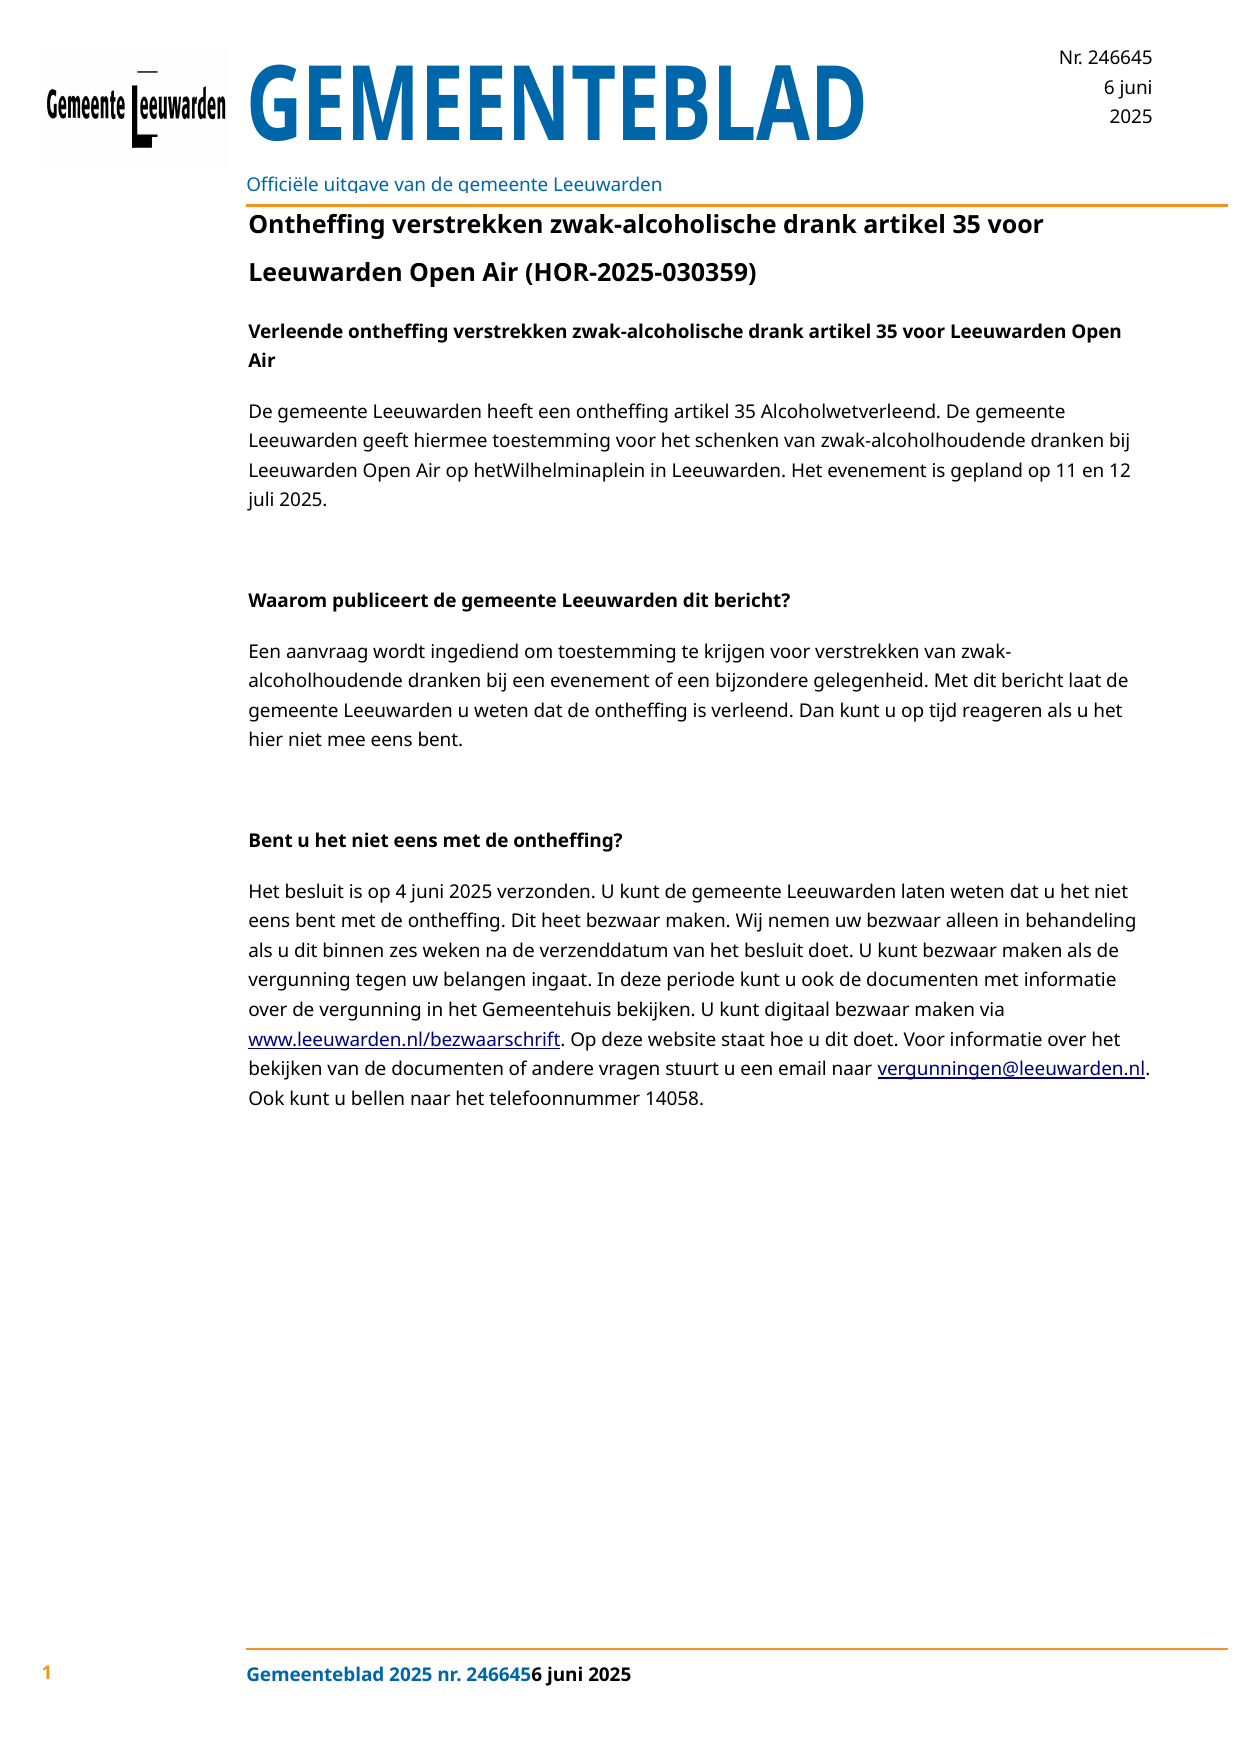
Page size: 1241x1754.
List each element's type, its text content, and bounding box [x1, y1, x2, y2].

picture [41, 47, 231, 172]
text Bent u het niet eens met de ontheffing? [248, 827, 1152, 853]
text Een aanvraag wordt ingediend om toestemming te krijgen voor verstrekken van zwak-alcoholhoudende dranken bij een evenement of een bijzondere gelegenheid. Met dit bericht laat de gemeente Leeuwarden u weten dat de ontheffing is verleend. Dan kunt u op tijd reageren als u het hier niet mee eens bent. [248, 638, 1152, 752]
text Waarom publiceert de gemeente Leeuwarden dit bericht? [248, 587, 1152, 613]
text Ontheffing verstrekken zwak-alcoholische drank artikel 35 voor Leeuwarden Open Air (HOR-2025-030359) [248, 207, 1152, 288]
text Het besluit is op 4 juni 2025 verzonden. U kunt de gemeente Leeuwarden laten weten dat u het niet eens bent met de ontheffing. Dit heet bezwaar maken. Wij nemen uw bezwaar alleen in behandeling als u dit binnen zes weken na de verzenddatum van het besluit doet. U kunt bezwaar maken als de vergunning tegen uw belangen ingaat. In deze periode kunt u ook de documenten met informatie over de vergunning in het Gemeentehuis bekijken. U kunt digitaal bezwaar maken via www.leeuwarden.nl/bezwaarschrift. Op deze website staat hoe u dit doet. Voor informatie over het bekijken van de documenten of andere vragen stuurt u een email naar vergunningen@leeuwarden.nl. Ook kunt u bellen naar het telefoonnummer 14058. [248, 878, 1152, 1111]
text Verleende ontheffing verstrekken zwak-alcoholische drank artikel 35 voor Leeuwarden Open Air [248, 318, 1152, 373]
text De gemeente Leeuwarden heeft een ontheffing artikel 35 Alcoholwetverleend. De gemeente Leeuwarden geeft hiermee toestemming voor het schenken van zwak-alcoholhoudende dranken bij Leeuwarden Open Air op hetWilhelminaplein in Leeuwarden. Het evenement is gepland op 11 en 12 juli 2025. [248, 398, 1152, 512]
